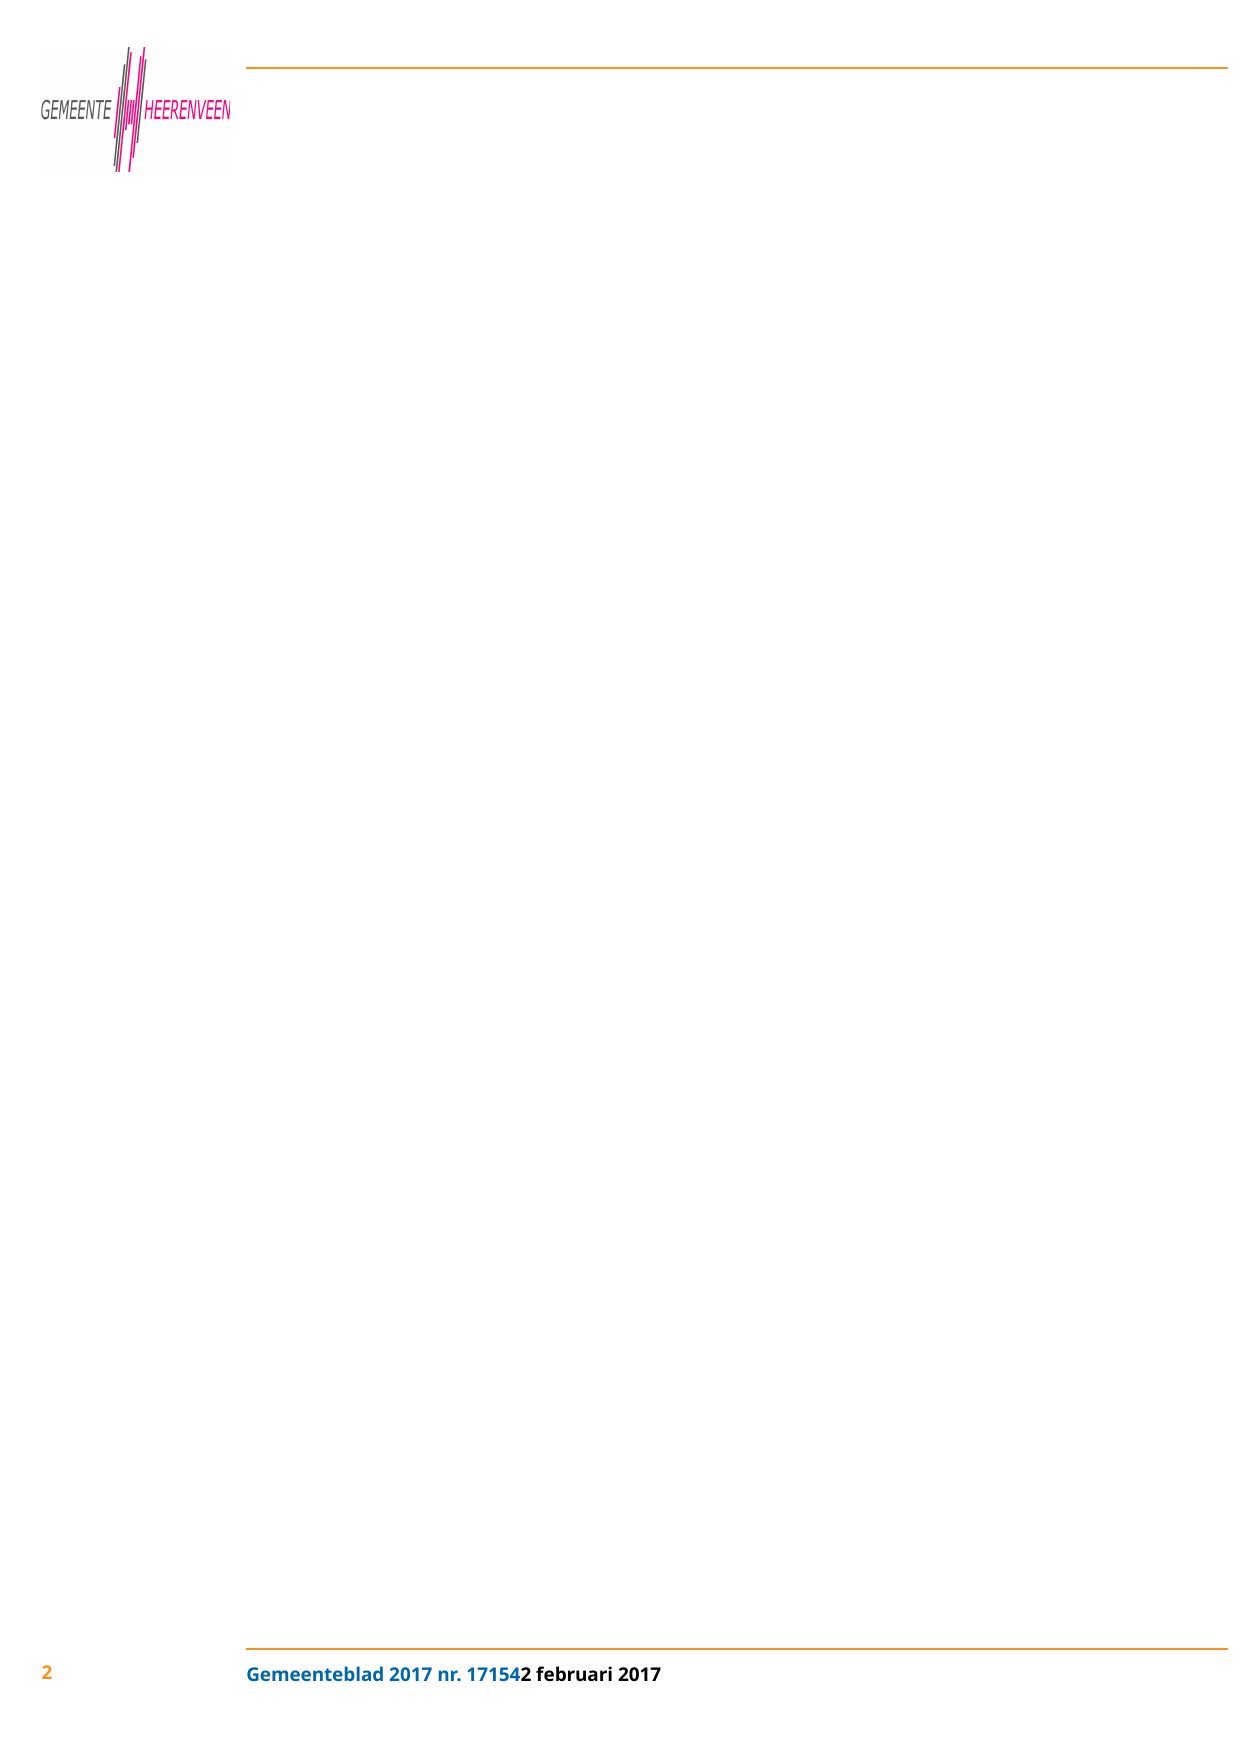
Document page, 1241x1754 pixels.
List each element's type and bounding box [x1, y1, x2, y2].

picture [41, 47, 231, 172]
